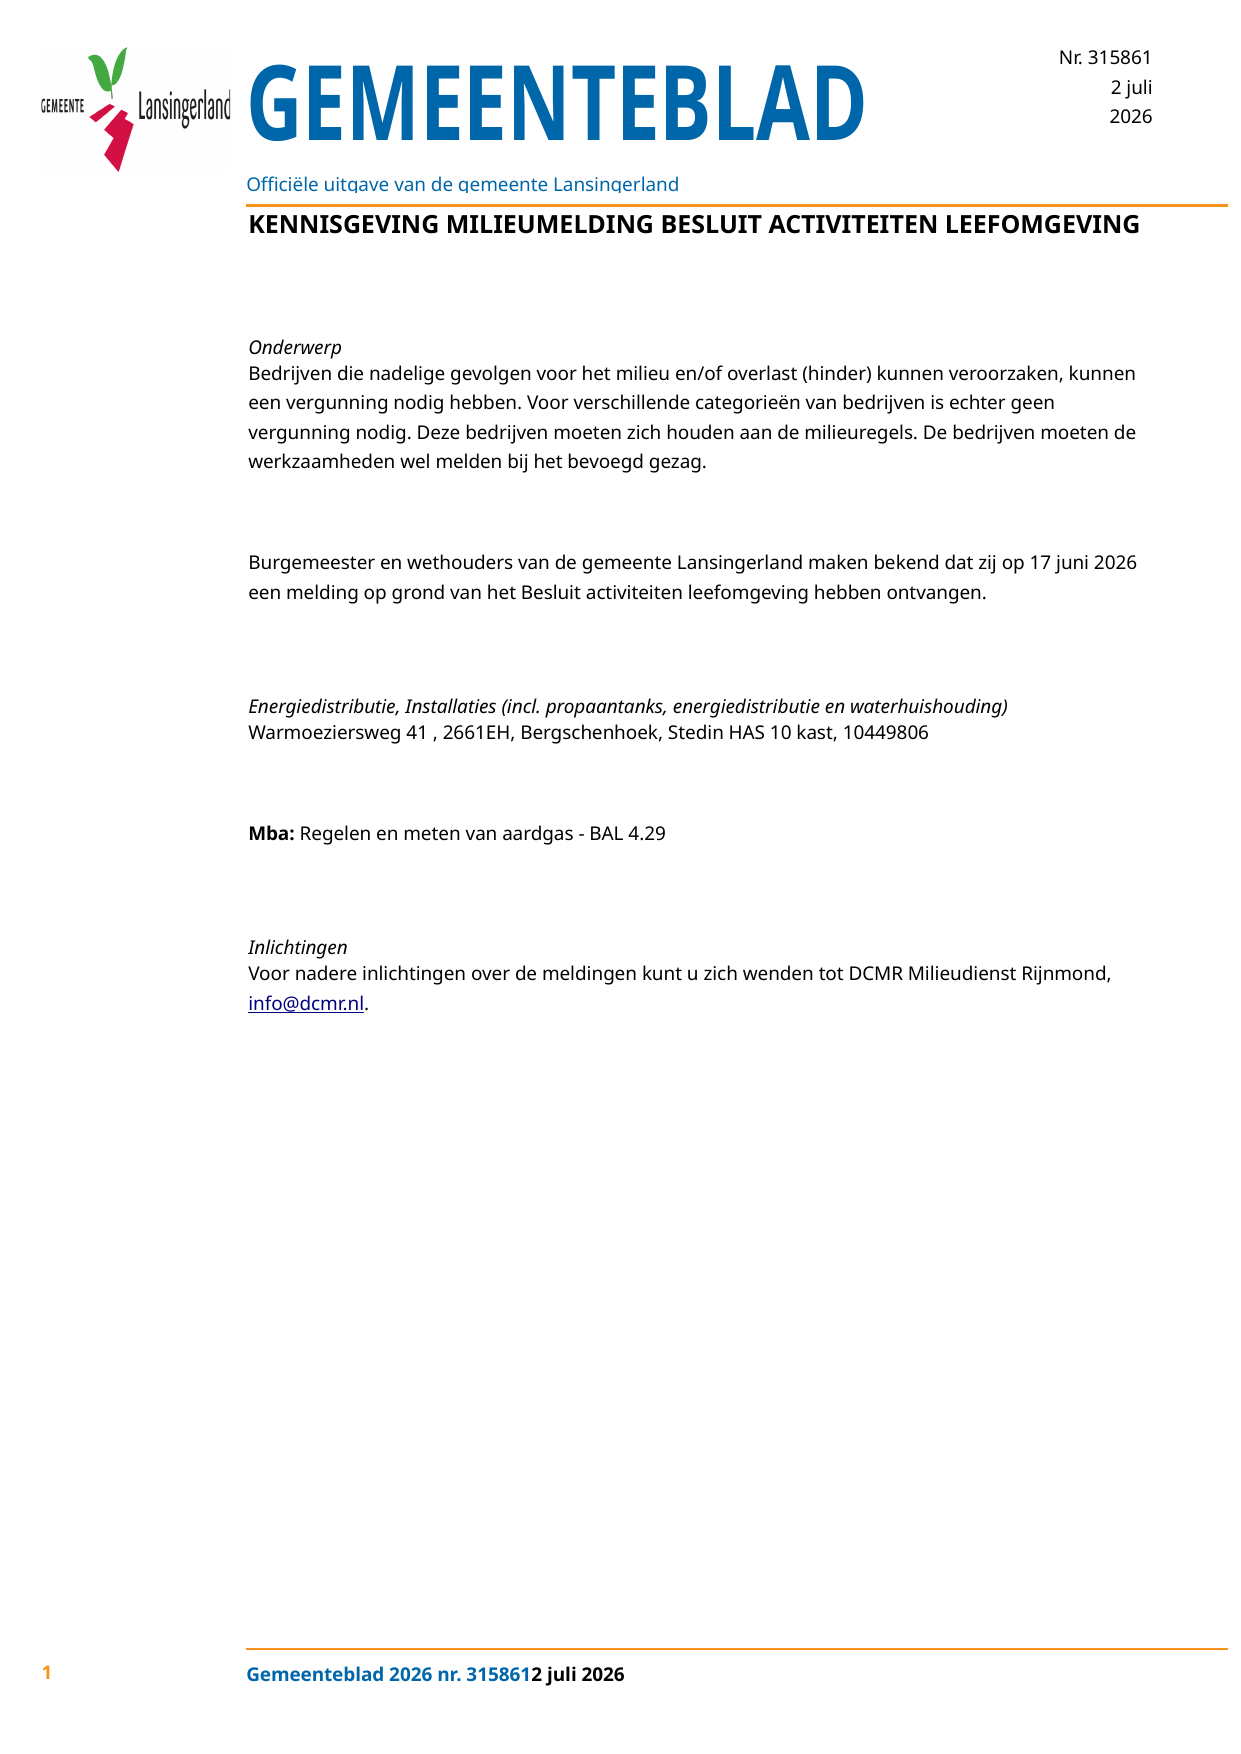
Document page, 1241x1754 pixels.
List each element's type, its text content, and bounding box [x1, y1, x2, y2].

text Mba: Regelen en meten van aardgas - BAL 4.29 [248, 820, 1152, 846]
text Energiedistributie, Installaties (incl. propaantanks, energiedistributie en waterhuishouding) [248, 693, 1152, 719]
text Inlichtingen [248, 934, 1152, 960]
text KENNISGEVING MILIEUMELDING BESLUIT ACTIVITEITEN LEEFOMGEVING [248, 207, 1152, 241]
text Warmoeziersweg 41 , 2661EH, Bergschenhoek, Stedin HAS 10 kast, 10449806 [248, 719, 1152, 745]
text Burgemeester en wethouders van de gemeente Lansingerland maken bekend dat zij op 17 juni 2026 een melding op grond van het Besluit activiteiten leefomgeving hebben ontvangen. [248, 549, 1152, 605]
text Onderwerp [248, 334, 1152, 360]
text Voor nadere inlichtingen over de meldingen kunt u zich wenden tot DCMR Milieudienst Rijnmond, info@dcmr.nl. [248, 960, 1152, 1016]
text Bedrijven die nadelige gevolgen voor het milieu en/of overlast (hinder) kunnen veroorzaken, kunnen een vergunning nodig hebben. Voor verschillende categorieën van bedrijven is echter geen vergunning nodig. Deze bedrijven moeten zich houden aan de milieuregels. De bedrijven moeten de werkzaamheden wel melden bij het bevoegd gezag. [248, 360, 1152, 474]
picture [41, 47, 231, 172]
